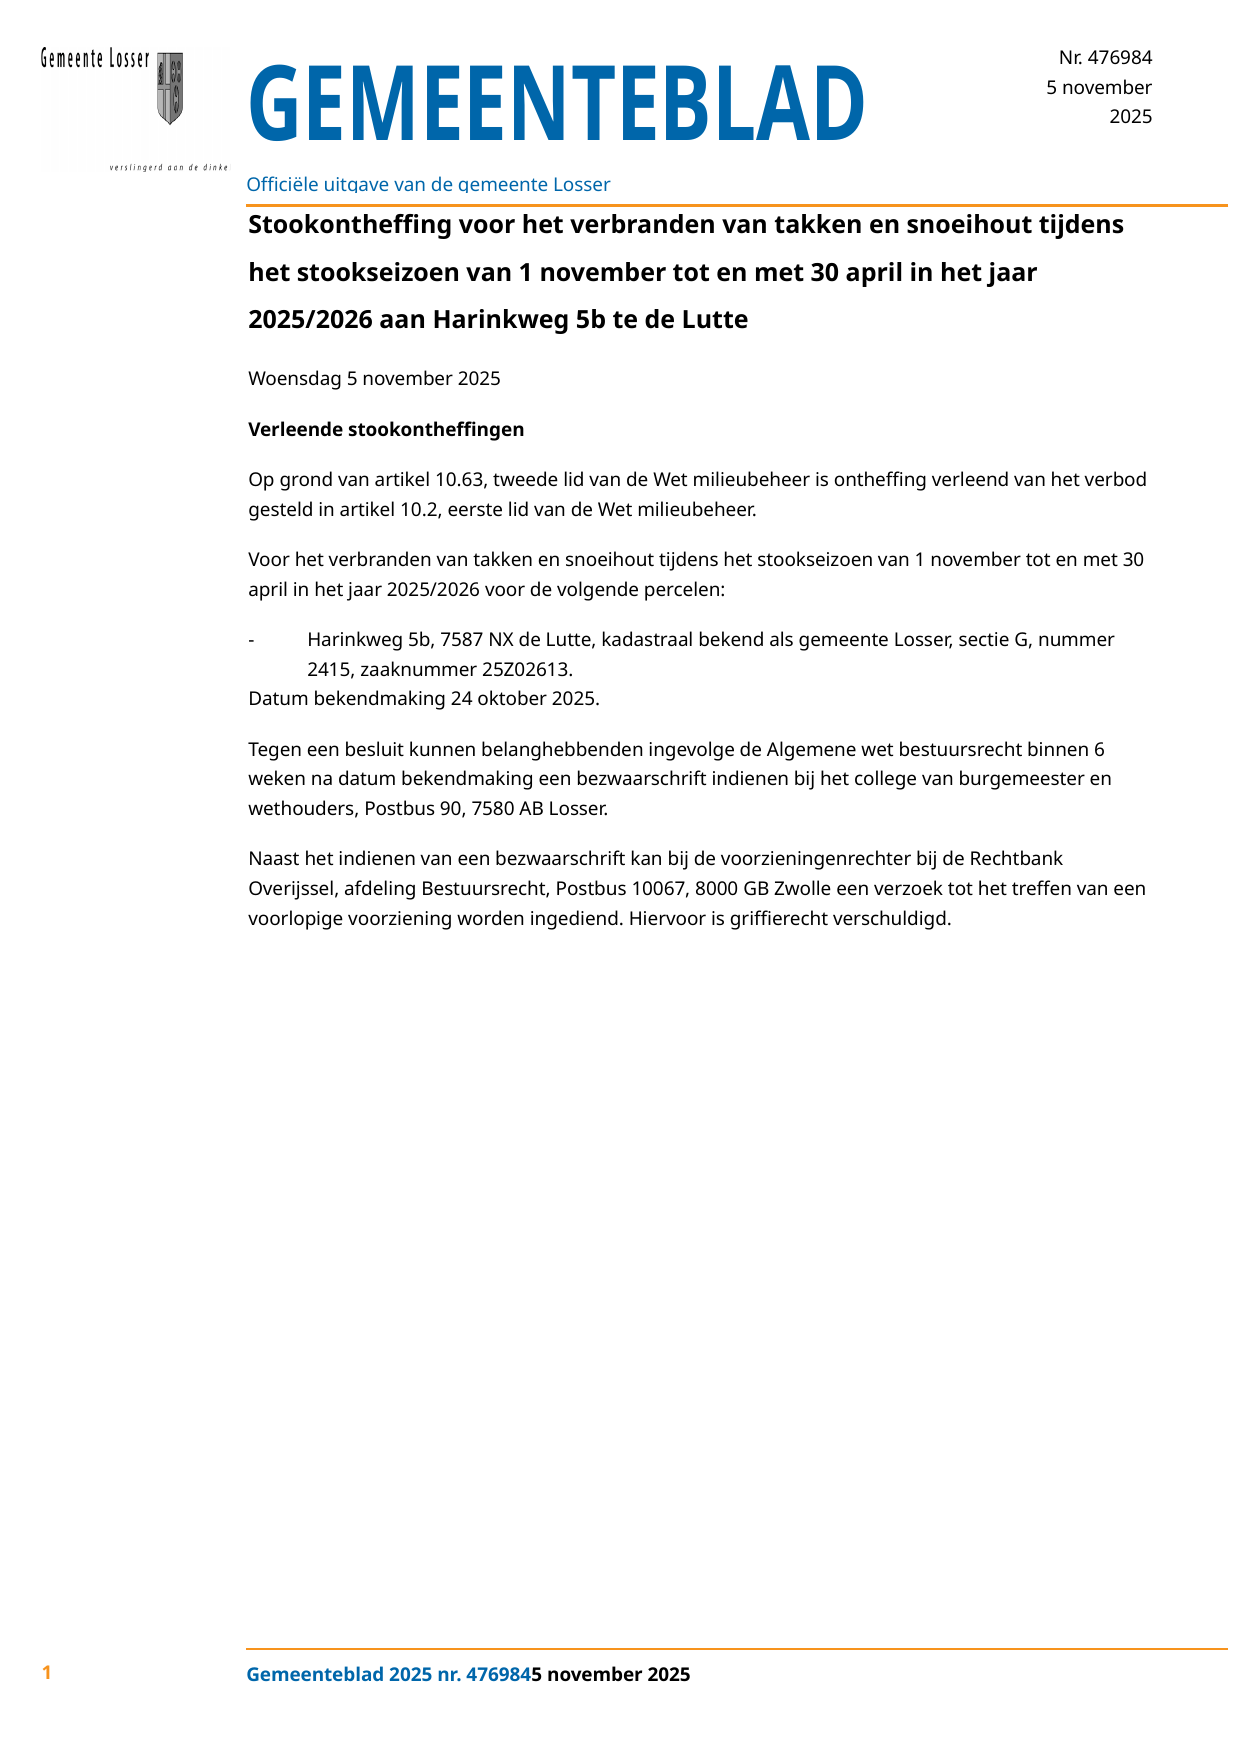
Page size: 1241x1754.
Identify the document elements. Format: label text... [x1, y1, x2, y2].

text Op grond van artikel 10.63, tweede lid van de Wet milieubeheer is ontheffing verleend van het verbod gesteld in artikel 10.2, eerste lid van de Wet milieubeheer. [248, 466, 1152, 522]
text Stookontheffing voor het verbranden van takken en snoeihout tijdens het stookseizoen van 1 november tot en met 30 april in het jaar 2025/2026 aan Harinkweg 5b te de Lutte [248, 207, 1152, 336]
text Verleende stookontheffingen [248, 416, 1152, 442]
text Naast het indienen van een bezwaarschrift kan bij de voorzieningenrechter bij de Rechtbank Overijssel, afdeling Bestuursrecht, Postbus 10067, 8000 GB Zwolle een verzoek tot het treffen van een voorlopige voorziening worden ingediend. Hiervoor is griffierecht verschuldigd. [248, 846, 1152, 930]
text Datum bekendmaking 24 oktober 2025. [248, 686, 1152, 711]
picture [41, 47, 231, 172]
text Woensdag 5 november 2025 [248, 366, 1152, 391]
text Tegen een besluit kunnen belanghebbenden ingevolge de Algemene wet bestuursrecht binnen 6 weken na datum bekendmaking een bezwaarschrift indienen bij het college van burgemeester en wethouders, Postbus 90, 7580 AB Losser. [248, 736, 1152, 821]
list Harinkweg 5b, 7587 NX de Lutte, kadastraal bekend als gemeente Losser, sectie G, nummer 2415, zaaknummer 25Z02613. [248, 626, 1152, 682]
text Voor het verbranden van takken en snoeihout tijdens het stookseizoen van 1 november tot en met 30 april in het jaar 2025/2026 voor de volgende percelen: [248, 546, 1152, 602]
